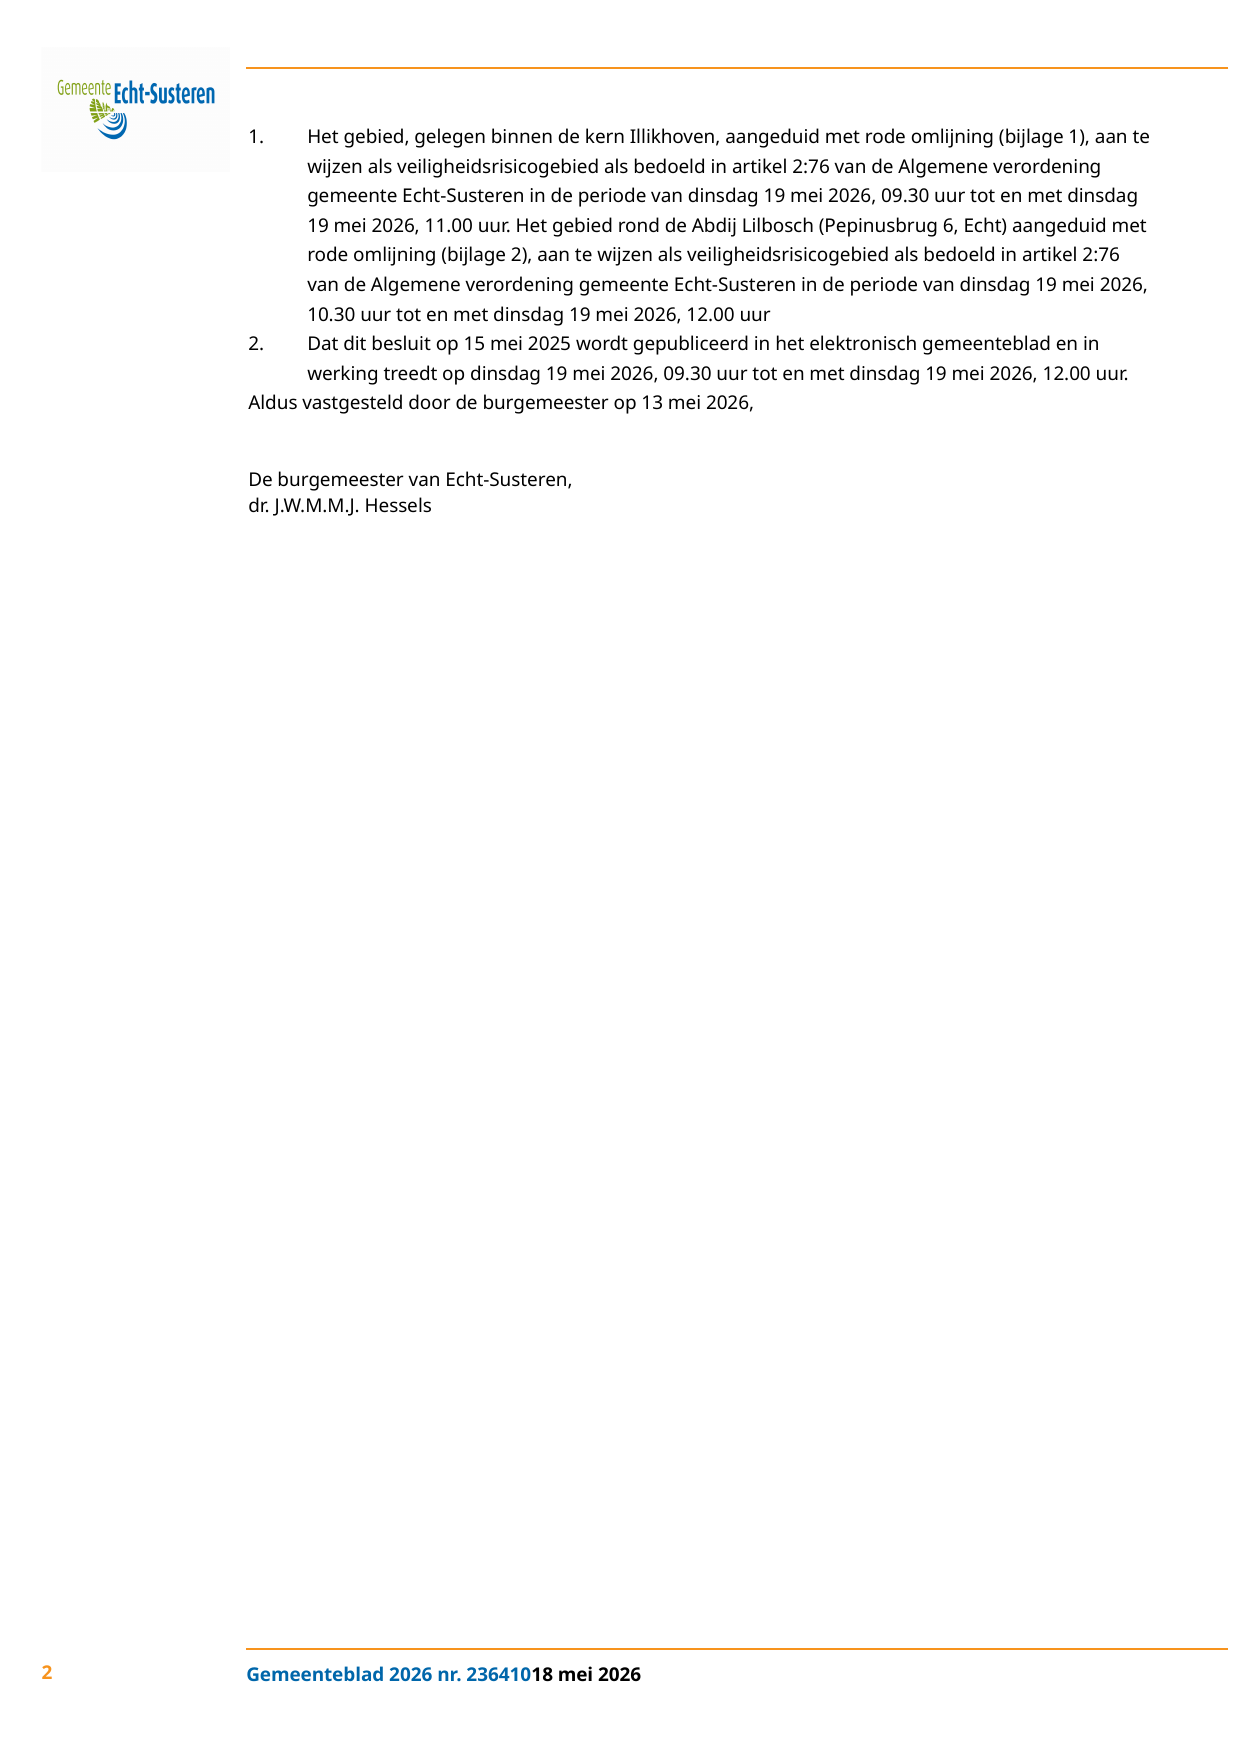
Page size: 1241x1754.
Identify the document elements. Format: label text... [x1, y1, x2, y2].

text Aldus vastgesteld door de burgemeester op 13 mei 2026, [248, 389, 1152, 415]
text dr. J.W.M.M.J. Hessels [248, 492, 1152, 518]
list Dat dit besluit op 15 mei 2025 wordt gepubliceerd in het elektronisch gemeenteblad en in werking treedt op dinsdag 19 mei 2026, 09.30 uur tot en met dinsdag 19 mei 2026, 12.00 uur. [248, 330, 1152, 386]
picture [41, 47, 231, 172]
list Het gebied, gelegen binnen de kern Illikhoven, aangeduid met rode omlijning (bijlage 1), aan te wijzen als veiligheidsrisicogebied als bedoeld in artikel 2:76 van de Algemene verordening gemeente Echt-Susteren in de periode van dinsdag 19 mei 2026, 09.30 uur tot en met dinsdag 19 mei 2026, 11.00 uur. Het gebied rond de Abdij Lilbosch (Pepinusbrug 6, Echt) aangeduid met rode omlijning (bijlage 2), aan te wijzen als veiligheidsrisicogebied als bedoeld in artikel 2:76 van de Algemene verordening gemeente Echt-Susteren in de periode van dinsdag 19 mei 2026, 10.30 uur tot en met dinsdag 19 mei 2026, 12.00 uur [248, 123, 1152, 326]
text De burgemeester van Echt-Susteren, [248, 467, 1152, 492]
